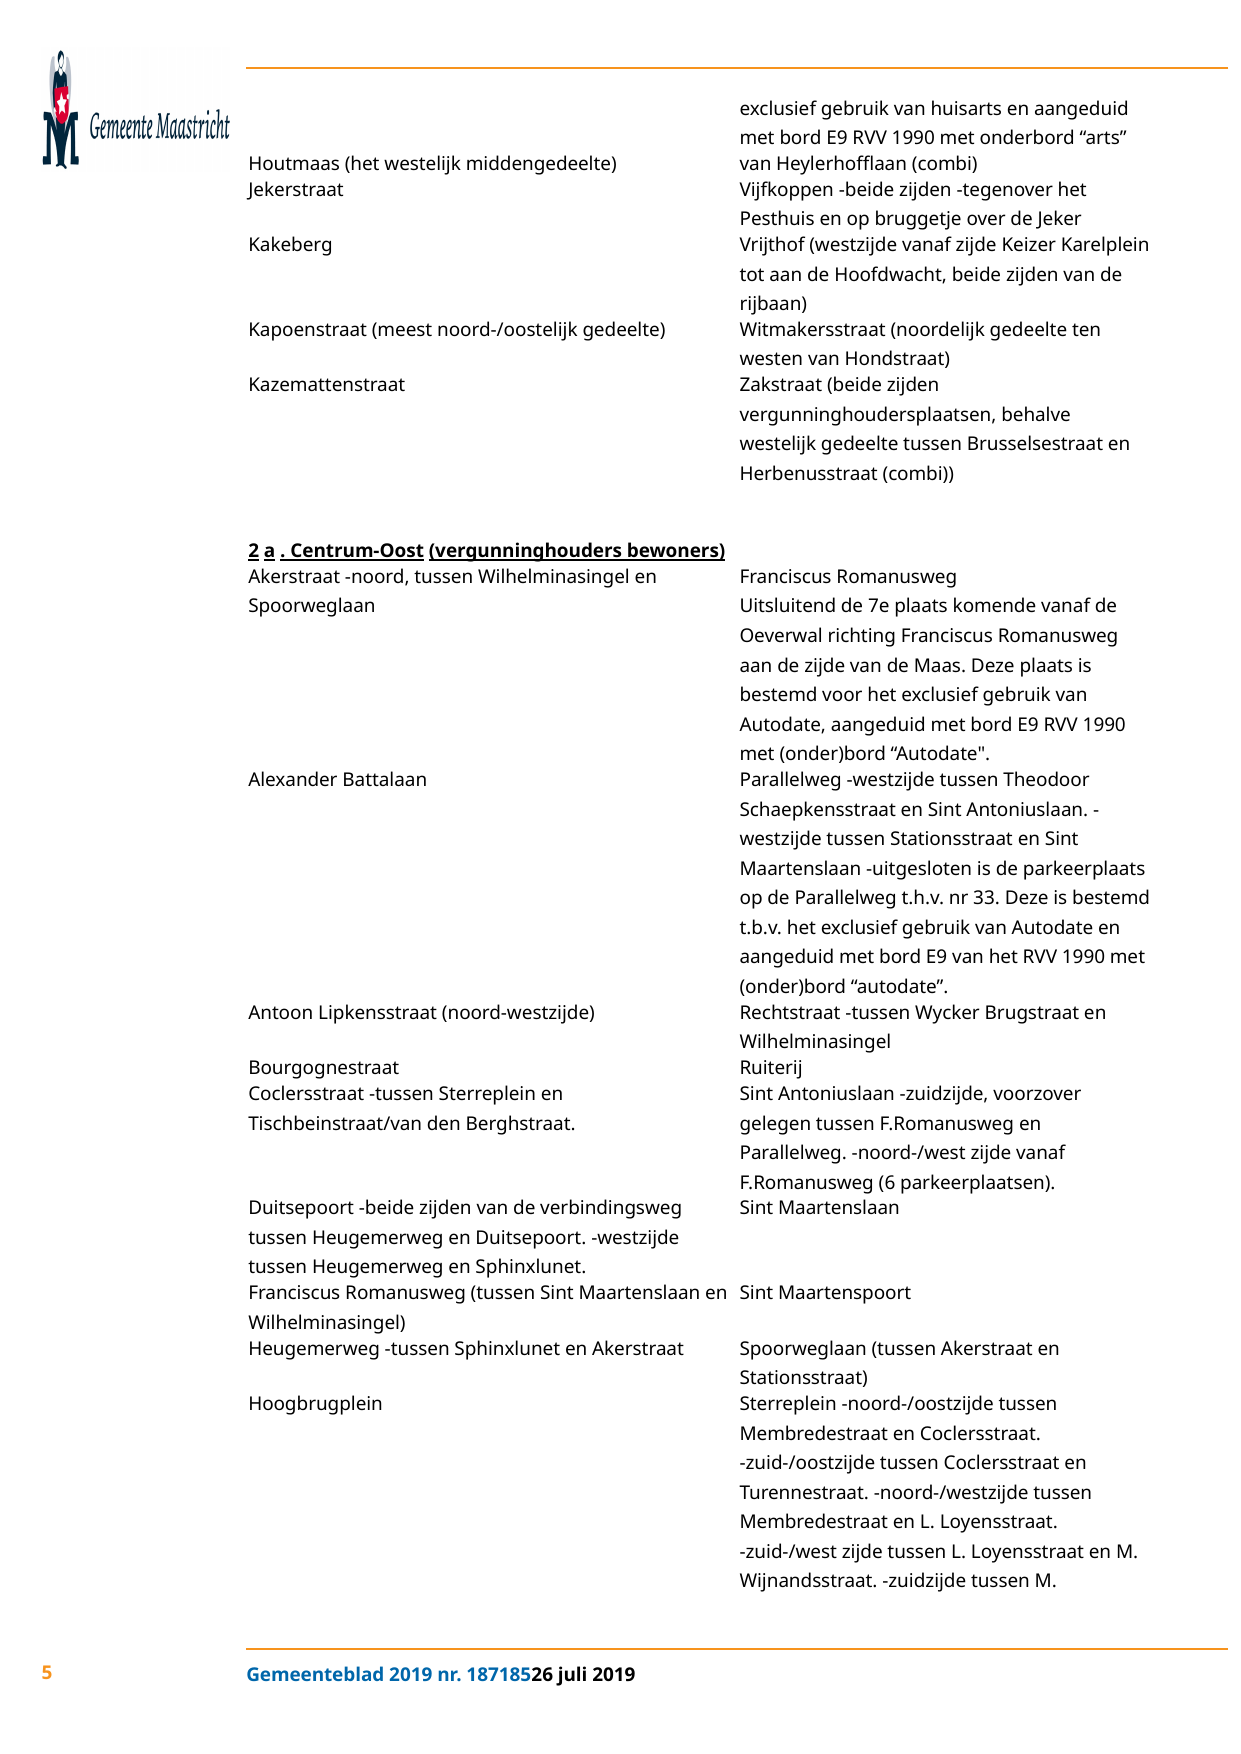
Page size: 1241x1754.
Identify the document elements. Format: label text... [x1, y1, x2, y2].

table_cell Sint Maartenslaan [739, 1195, 1152, 1279]
table_cell Coclersstraat -tussen Sterreplein en Tischbeinstraat/van den Berghstraat. [248, 1080, 739, 1194]
table_cell Zakstraat (beide zijden vergunninghoudersplaatsen, behalve westelijk gedeelte tussen Brusselsestraat en Herbenusstraat (combi)) [739, 371, 1152, 486]
table_cell Hoogbrugplein [248, 1390, 739, 1593]
table_cell Parallelweg -westzijde tussen Theodoor Schaepkensstraat en Sint Antoniuslaan. -westzijde tussen Stationsstraat en Sint Maartenslaan -uitgesloten is de parkeerplaats op de Parallelweg t.h.v. nr 33. Deze is bestemd t.b.v. het exclusief gebruik van Autodate en aangeduid met bord E9 van het RVV 1990 met (onder)bord “autodate”. [739, 766, 1152, 999]
table_cell Bourgognestraat [248, 1054, 739, 1080]
picture [41, 47, 231, 172]
table_cell Vijfkoppen -beide zijden -tegenover het Pesthuis en op bruggetje over de Jeker [739, 176, 1152, 231]
table_cell [248, 95, 739, 150]
table_cell Alexander Battalaan [248, 766, 739, 999]
table_cell Heugemerweg -tussen Sphinxlunet en Akerstraat [248, 1335, 739, 1390]
table_cell Sint Antoniuslaan -zuidzijde, voorzover gelegen tussen F.Romanusweg en Parallelweg. -noord-/west zijde vanaf F.Romanusweg (6 parkeerplaatsen). [739, 1080, 1152, 1194]
table_cell exclusief gebruik van huisarts en aangeduid met bord E9 RVV 1990 met onderbord “arts” [739, 95, 1152, 150]
table_cell Jekerstraat [248, 176, 739, 231]
table_cell [248, 486, 1152, 512]
table_cell 2 a . Centrum-Oost (vergunninghouders bewoners) [248, 537, 1152, 563]
table_cell Kakeberg [248, 231, 739, 316]
table_cell Franciscus Romanusweg (tussen Sint Maartenslaan en Wilhelminasingel) [248, 1280, 739, 1335]
table_cell Franciscus Romanusweg Uitsluitend de 7e plaats komende vanaf de Oeverwal richting Franciscus Romanusweg aan de zijde van de Maas. Deze plaats is bestemd voor het exclusief gebruik van Autodate, aangeduid met bord E9 RVV 1990 met (onder)bord “Autodate". [739, 563, 1152, 766]
table_cell Houtmaas (het westelijk middengedeelte) [248, 150, 739, 176]
table_cell [248, 512, 1152, 537]
table_cell Ruiterij [739, 1054, 1152, 1080]
table_cell Spoorweglaan (tussen Akerstraat en Stationsstraat) [739, 1335, 1152, 1390]
table_cell Antoon Lipkensstraat (noord-westzijde) [248, 999, 739, 1054]
table_cell Vrijthof (westzijde vanaf zijde Keizer Karelplein tot aan de Hoofdwacht, beide zijden van de rijbaan) [739, 231, 1152, 316]
table_cell Duitsepoort -beide zijden van de verbindingsweg tussen Heugemerweg en Duitsepoort. -westzijde tussen Heugemerweg en Sphinxlunet. [248, 1195, 739, 1279]
table_cell Kazemattenstraat [248, 371, 739, 486]
table_cell Witmakersstraat (noordelijk gedeelte ten westen van Hondstraat) [739, 316, 1152, 371]
table_cell Sterreplein -noord-/oostzijde tussen Membredestraat en Coclersstraat. -zuid-/oostzijde tussen Coclersstraat en Turennestraat. -noord-/westzijde tussen Membredestraat en L. Loyensstraat. -zuid-/west zijde tussen L. Loyensstraat en M. Wijnandsstraat. -zuidzijde tussen M. [739, 1390, 1152, 1593]
table_cell Rechtstraat -tussen Wycker Brugstraat en Wilhelminasingel [739, 999, 1152, 1054]
table_cell van Heylerhofflaan (combi) [739, 150, 1152, 176]
table_cell Akerstraat -noord, tussen Wilhelminasingel en Spoorweglaan [248, 563, 739, 766]
table_cell Sint Maartenspoort [739, 1280, 1152, 1335]
table_cell Kapoenstraat (meest noord-/oostelijk gedeelte) [248, 316, 739, 371]
